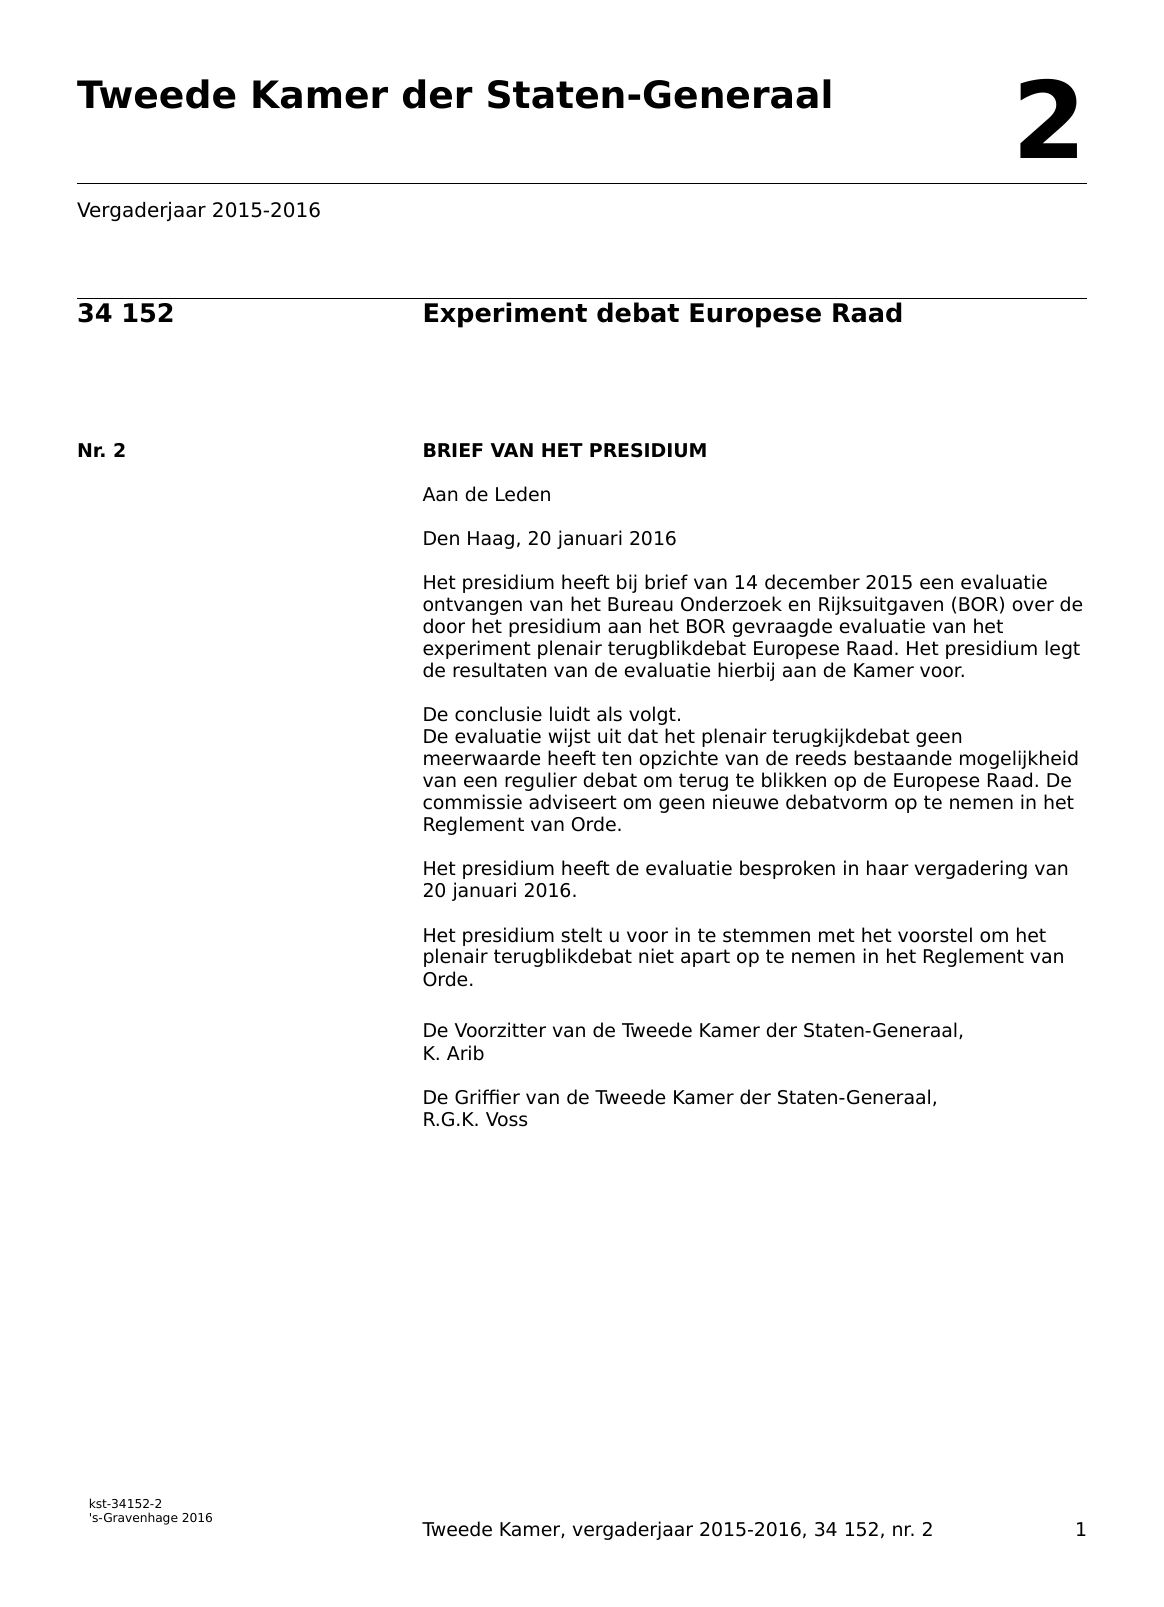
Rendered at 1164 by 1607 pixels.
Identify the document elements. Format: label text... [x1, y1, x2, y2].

text De Griffier van de Tweede Kamer der Staten-Generaal, R.G.K. Voss [422, 1087, 1087, 1131]
text Den Haag, 20 januari 2016 [422, 528, 1087, 550]
text Aan de Leden [422, 484, 1087, 506]
text Het presidium heeft de evaluatie besproken in haar vergadering van 20 januari 2016. [422, 858, 1087, 902]
text De conclusie luidt als volgt. [422, 704, 1087, 726]
text kst-34152-2 [88, 1497, 323, 1511]
table_cell Vergaderjaar 2015-2016 [77, 184, 1087, 298]
text De Voorzitter van de Tweede Kamer der Staten-Generaal, K. Arib [422, 1020, 1087, 1064]
table_header 2 [886, 59, 1087, 183]
table_header Tweede Kamer der Staten-Generaal [77, 59, 886, 183]
text Het presidium heeft bij brief van 14 december 2015 een evaluatie ontvangen van het Bureau Onderzoek en Rijksuitgaven (BOR) over de door het presidium aan het BOR gevraagde evaluatie van het experiment plenair terugblikdebat Europese Raad. Het presidium legt de resultaten van de evaluatie hierbij aan de Kamer voor. [422, 572, 1087, 682]
text De evaluatie wijst uit dat het plenair terugkijkdebat geen meerwaarde heeft ten opzichte van de reeds bestaande mogelijkheid van een regulier debat om terug te blikken op de Europese Raad. De commissie adviseert om geen nieuwe debatvorm op te nemen in het Reglement van Orde. [422, 726, 1087, 836]
text Het presidium stelt u voor in te stemmen met het voorstel om het plenair terugblikdebat niet apart op te nemen in het Reglement van Orde. [422, 924, 1087, 990]
subtitle 34 152 Experiment debat Europese Raad [77, 299, 1087, 329]
text 's-Gravenhage 2016 [88, 1511, 323, 1525]
subtitle Nr. 2 BRIEF VAN HET PRESIDIUM [77, 440, 1087, 462]
